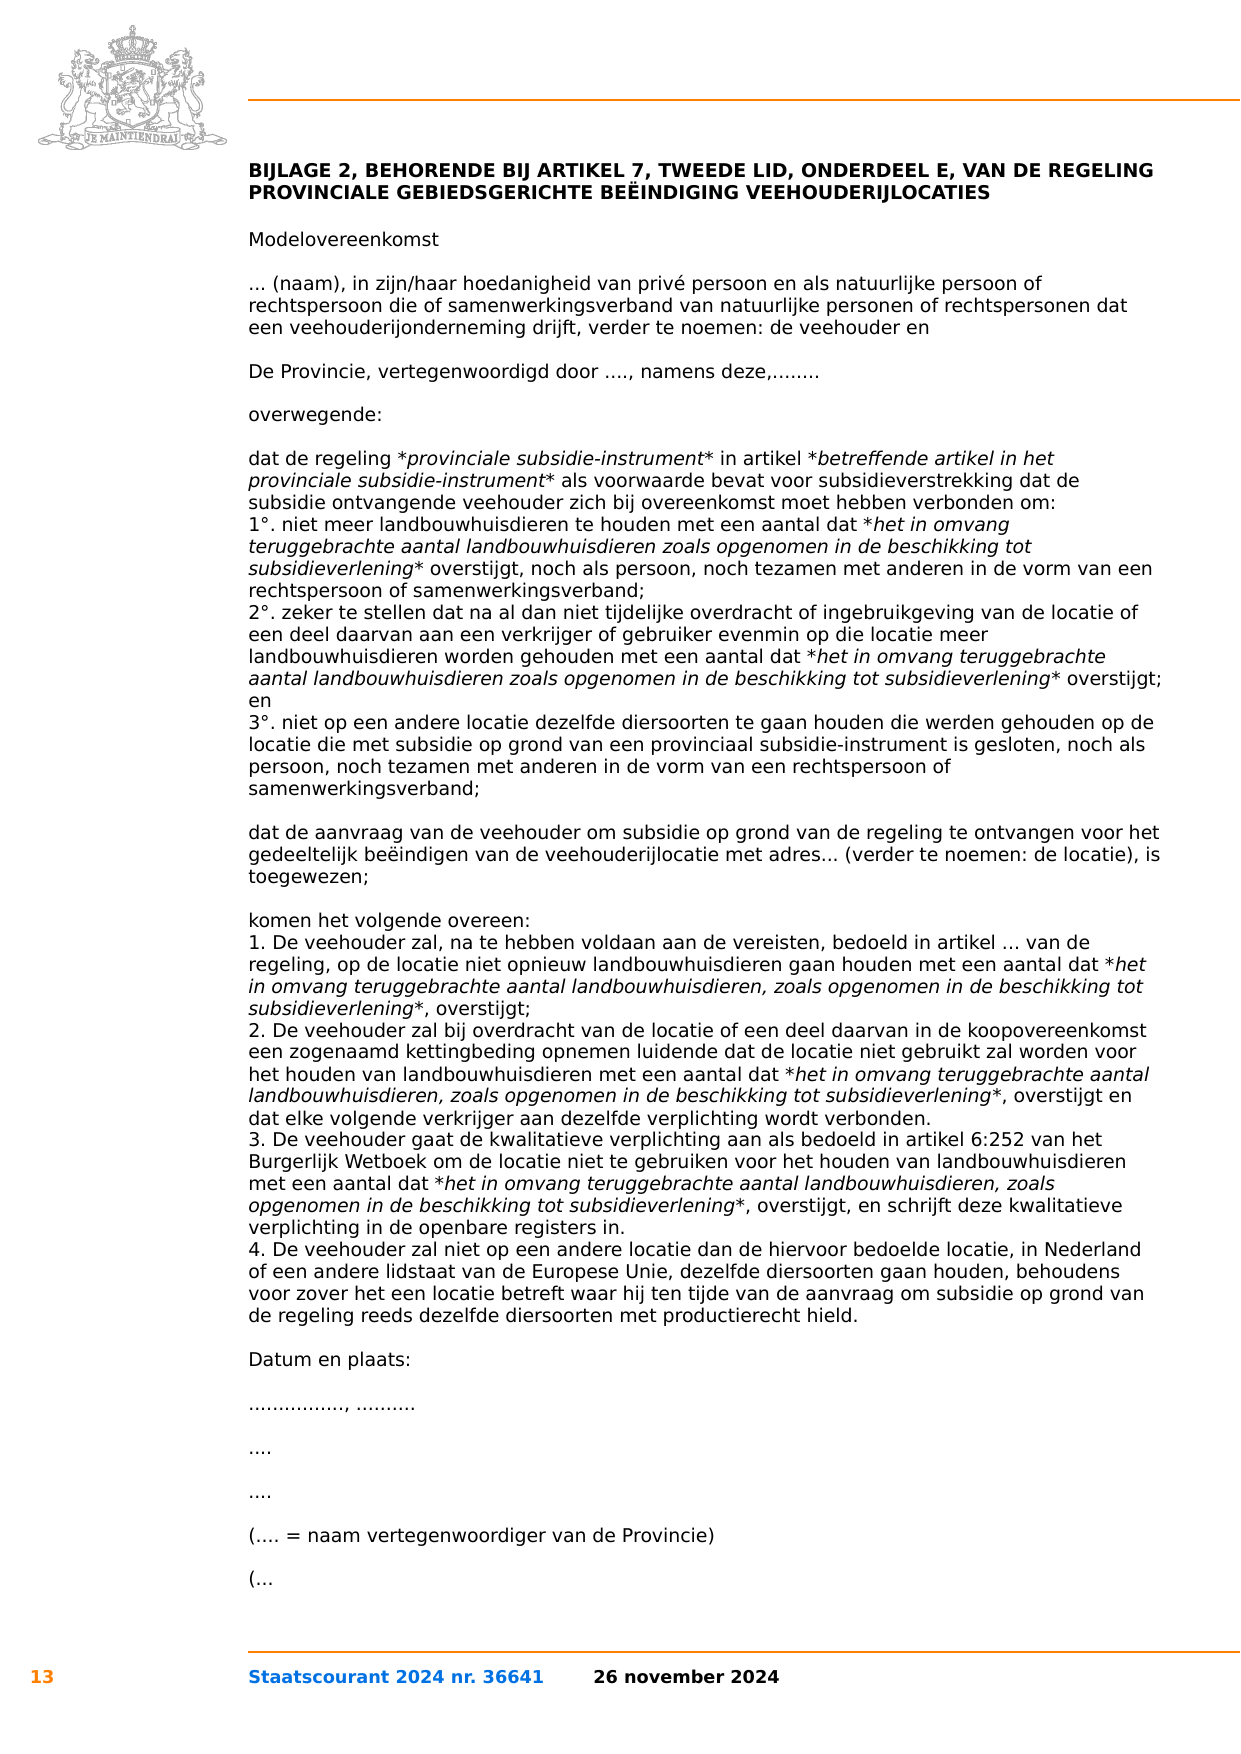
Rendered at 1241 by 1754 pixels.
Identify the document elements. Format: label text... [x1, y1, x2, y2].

text 3°. niet op een andere locatie dezelfde diersoorten te gaan houden die werden gehouden op de locatie die met subsidie op grond van een provinciaal subsidie-instrument is gesloten, noch als persoon, noch tezamen met anderen in de vorm van een rechtspersoon of samenwerkingsverband; [248, 712, 1163, 800]
text komen het volgende overeen: [248, 909, 1163, 932]
text dat de aanvraag van de veehouder om subsidie op grond van de regeling te ontvangen voor het gedeeltelijk beëindigen van de veehouderijlocatie met adres... (verder te noemen: de locatie), is toegewezen; [248, 822, 1163, 888]
text 1°. niet meer landbouwhuisdieren te houden met een aantal dat *het in omvang teruggebrachte aantal landbouwhuisdieren zoals opgenomen in de beschikking tot subsidieverlening* overstijgt, noch als persoon, noch tezamen met anderen in de vorm van een rechtspersoon of samenwerkingsverband; [248, 514, 1163, 602]
text ... (naam), in zijn/haar hoedanigheid van privé persoon en als natuurlijke persoon of rechtspersoon die of samenwerkingsverband van natuurlijke personen of rechtspersonen dat een veehouderijonderneming drijft, verder te noemen: de veehouder en [248, 273, 1163, 339]
text 3. De veehouder gaat de kwalitatieve verplichting aan als bedoeld in artikel 6:252 van het Burgerlijk Wetboek om de locatie niet te gebruiken voor het houden van landbouwhuisdieren met een aantal dat *het in omvang teruggebrachte aantal landbouwhuisdieren, zoals opgenomen in de beschikking tot subsidieverlening*, overstijgt, en schrijft deze kwalitatieve verplichting in de openbare registers in. [248, 1129, 1163, 1239]
picture [38, 25, 227, 150]
subtitle BIJLAGE 2, BEHORENDE BIJ ARTIKEL 7, TWEEDE LID, ONDERDEEL E, VAN DE REGELING PROVINCIALE GEBIEDSGERICHTE BEËINDIGING VEEHOUDERIJLOCATIES [248, 160, 1163, 204]
text overwegende: [248, 404, 1163, 426]
text .... [248, 1437, 1163, 1459]
text 1. De veehouder zal, na te hebben voldaan aan de vereisten, bedoeld in artikel ... van de regeling, op de locatie niet opnieuw landbouwhuisdieren gaan houden met een aantal dat *het in omvang teruggebrachte aantal landbouwhuisdieren, zoals opgenomen in de beschikking tot subsidieverlening*, overstijgt; [248, 932, 1163, 1019]
text 2°. zeker te stellen dat na al dan niet tijdelijke overdracht of ingebruikgeving van de locatie of een deel daarvan aan een verkrijger of gebruiker evenmin op die locatie meer landbouwhuisdieren worden gehouden met een aantal dat *het in omvang teruggebrachte aantal landbouwhuisdieren zoals opgenomen in de beschikking tot subsidieverlening* overstijgt; en [248, 602, 1163, 712]
text 4. De veehouder zal niet op een andere locatie dan de hiervoor bedoelde locatie, in Nederland of een andere lidstaat van de Europese Unie, dezelfde diersoorten gaan houden, behoudens voor zover het een locatie betreft waar hij ten tijde van de aanvraag om subsidie op grond van de regeling reeds dezelfde diersoorten met productierecht hield. [248, 1239, 1163, 1327]
text dat de regeling *provinciale subsidie-instrument* in artikel *betreffende artikel in het provinciale subsidie-instrument* als voorwaarde bevat voor subsidieverstrekking dat de subsidie ontvangende veehouder zich bij overeenkomst moet hebben verbonden om: [248, 448, 1163, 514]
text (... [248, 1568, 1163, 1590]
text ................, .......... [248, 1393, 1163, 1415]
text 2. De veehouder zal bij overdracht van de locatie of een deel daarvan in de koopovereenkomst een zogenaamd kettingbeding opnemen luidende dat de locatie niet gebruikt zal worden voor het houden van landbouwhuisdieren met een aantal dat *het in omvang teruggebrachte aantal landbouwhuisdieren, zoals opgenomen in de beschikking tot subsidieverlening*, overstijgt en dat elke volgende verkrijger aan dezelfde verplichting wordt verbonden. [248, 1019, 1163, 1129]
text Datum en plaats: [248, 1349, 1163, 1371]
text De Provincie, vertegenwoordigd door ...., namens deze,........ [248, 361, 1163, 382]
text .... [248, 1481, 1163, 1503]
text (.... = naam vertegenwoordiger van de Provincie) [248, 1524, 1163, 1546]
text Modelovereenkomst [248, 229, 1163, 251]
